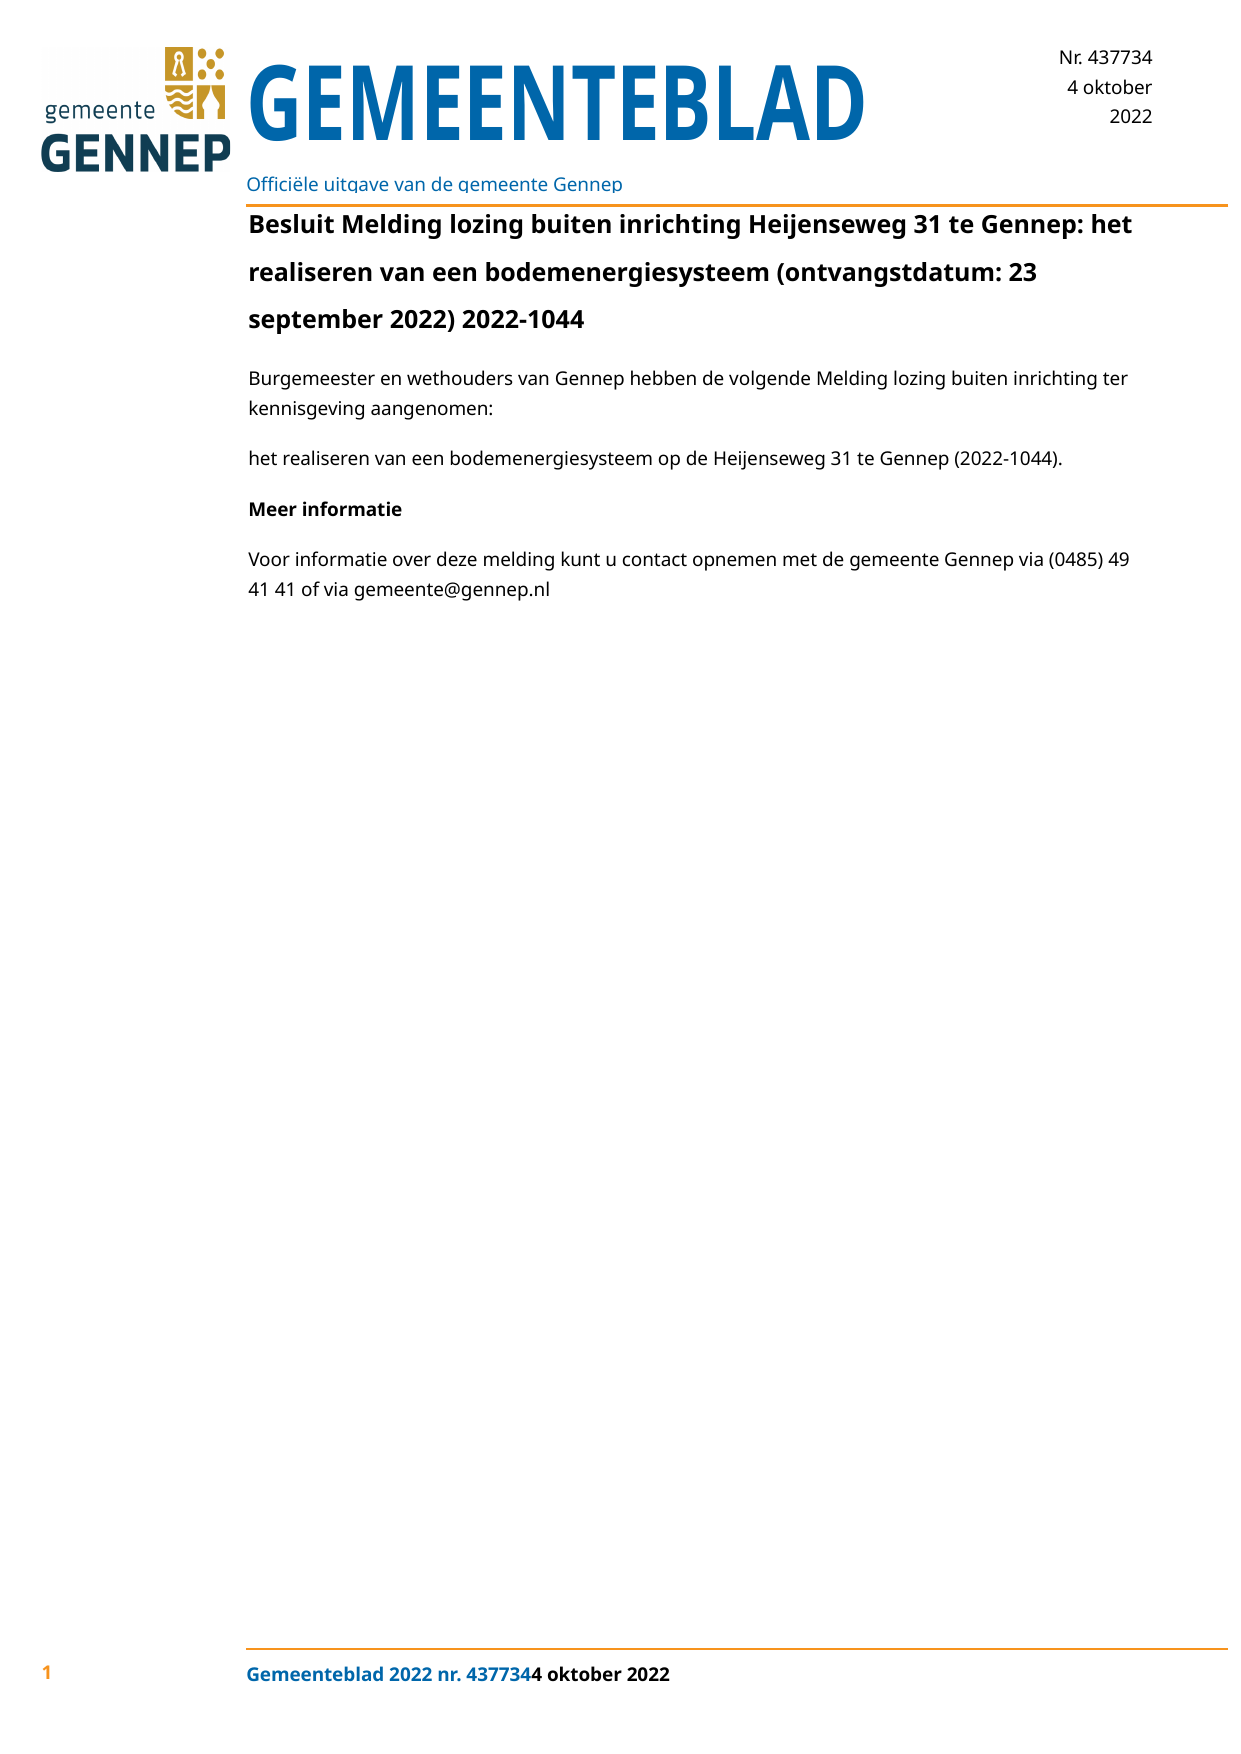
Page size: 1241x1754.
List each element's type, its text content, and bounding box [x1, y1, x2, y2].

text Besluit Melding lozing buiten inrichting Heijenseweg 31 te Gennep: het realiseren van een bodemenergiesysteem (ontvangstdatum: 23 september 2022) 2022-1044 [248, 207, 1152, 336]
picture [41, 47, 231, 172]
text Burgemeester en wethouders van Gennep hebben de volgende Melding lozing buiten inrichting ter kennisgeving aangenomen: [248, 366, 1152, 421]
text Meer informatie [248, 496, 1152, 522]
text Voor informatie over deze melding kunt u contact opnemen met de gemeente Gennep via (0485) 49 41 41 of via gemeente@gennep.nl [248, 546, 1152, 602]
text het realiseren van een bodemenergiesysteem op de Heijenseweg 31 te Gennep (2022-1044). [248, 446, 1152, 471]
